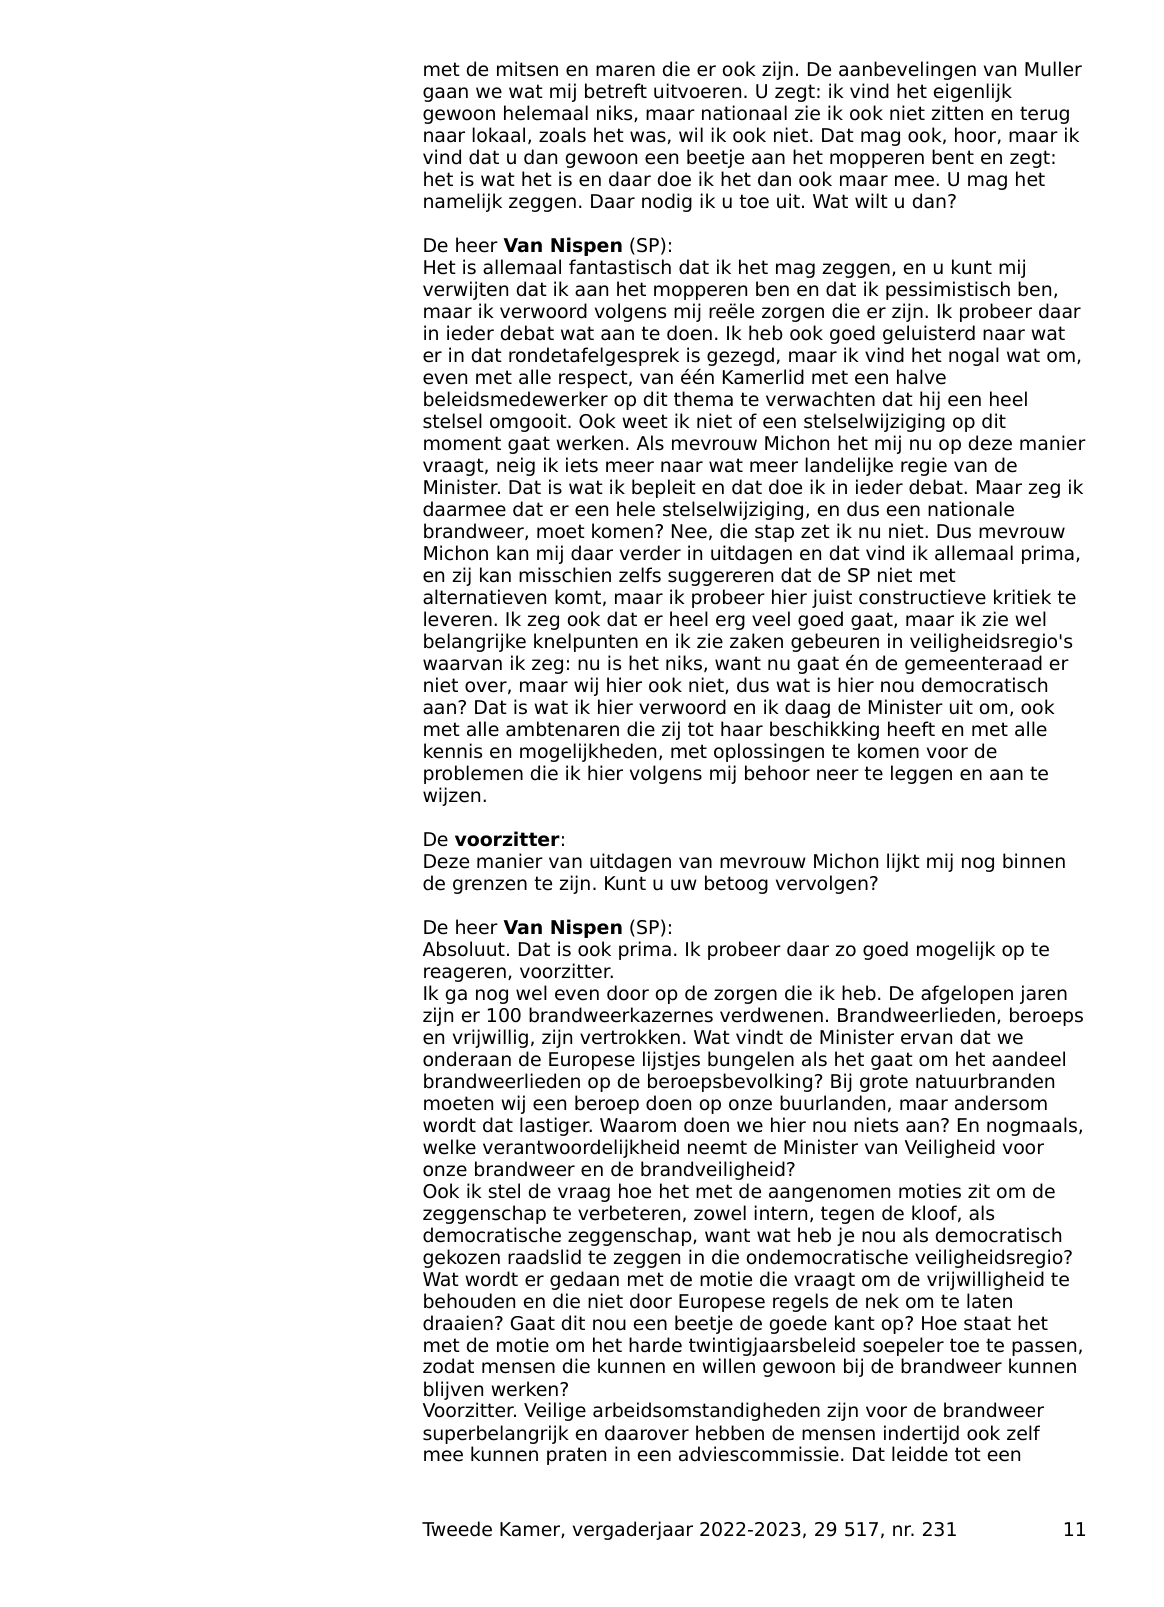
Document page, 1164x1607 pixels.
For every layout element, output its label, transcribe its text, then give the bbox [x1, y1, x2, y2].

text Absoluut. Dat is ook prima. Ik probeer daar zo goed mogelijk op te reageren, voorzitter. [422, 939, 1087, 983]
text De heer Van Nispen (SP): [422, 917, 1087, 939]
text Ook ik stel de vraag hoe het met de aangenomen moties zit om de zeggenschap te verbeteren, zowel intern, tegen de kloof, als democratische zeggenschap, want wat heb je nou als democratisch gekozen raadslid te zeggen in die ondemocratische veiligheidsregio? Wat wordt er gedaan met de motie die vraagt om de vrijwilligheid te behouden en die niet door Europese regels de nek om te laten draaien? Gaat dit nou een beetje de goede kant op? Hoe staat het met de motie om het harde twintigjaarsbeleid soepeler toe te passen, zodat mensen die kunnen en willen gewoon bij de brandweer kunnen blijven werken? [422, 1181, 1087, 1400]
text De voorzitter: [422, 829, 1087, 851]
text Ik ga nog wel even door op de zorgen die ik heb. De afgelopen jaren zijn er 100 brandweerkazernes verdwenen. Brandweerlieden, beroeps en vrijwillig, zijn vertrokken. Wat vindt de Minister ervan dat we onderaan de Europese lijstjes bungelen als het gaat om het aandeel brandweerlieden op de beroepsbevolking? Bij grote natuurbranden moeten wij een beroep doen op onze buurlanden, maar andersom wordt dat lastiger. Waarom doen we hier nou niets aan? En nogmaals, welke verantwoordelijkheid neemt de Minister van Veiligheid voor onze brandweer en de brandveiligheid? [422, 983, 1087, 1181]
text De heer Van Nispen (SP): [422, 235, 1087, 257]
text met de mitsen en maren die er ook zijn. De aanbevelingen van Muller gaan we wat mij betreft uitvoeren. U zegt: ik vind het eigenlijk gewoon helemaal niks, maar nationaal zie ik ook niet zitten en terug naar lokaal, zoals het was, wil ik ook niet. Dat mag ook, hoor, maar ik vind dat u dan gewoon een beetje aan het mopperen bent en zegt: het is wat het is en daar doe ik het dan ook maar mee. U mag het namelijk zeggen. Daar nodig ik u toe uit. Wat wilt u dan? [422, 59, 1087, 213]
text Deze manier van uitdagen van mevrouw Michon lijkt mij nog binnen de grenzen te zijn. Kunt u uw betoog vervolgen? [422, 851, 1087, 895]
text Voorzitter. Veilige arbeidsomstandigheden zijn voor de brandweer superbelangrijk en daarover hebben de mensen indertijd ook zelf mee kunnen praten in een adviescommissie. Dat leidde tot een [422, 1400, 1087, 1466]
text Het is allemaal fantastisch dat ik het mag zeggen, en u kunt mij verwijten dat ik aan het mopperen ben en dat ik pessimistisch ben, maar ik verwoord volgens mij reële zorgen die er zijn. Ik probeer daar in ieder debat wat aan te doen. Ik heb ook goed geluisterd naar wat er in dat rondetafelgesprek is gezegd, maar ik vind het nogal wat om, even met alle respect, van één Kamerlid met een halve beleidsmedewerker op dit thema te verwachten dat hij een heel stelsel omgooit. Ook weet ik niet of een stelselwijziging op dit moment gaat werken. Als mevrouw Michon het mij nu op deze manier vraagt, neig ik iets meer naar wat meer landelijke regie van de Minister. Dat is wat ik bepleit en dat doe ik in ieder debat. Maar zeg ik daarmee dat er een hele stelselwijziging, en dus een nationale brandweer, moet komen? Nee, die stap zet ik nu niet. Dus mevrouw Michon kan mij daar verder in uitdagen en dat vind ik allemaal prima, en zij kan misschien zelfs suggereren dat de SP niet met alternatieven komt, maar ik probeer hier juist constructieve kritiek te leveren. Ik zeg ook dat er heel erg veel goed gaat, maar ik zie wel belangrijke knelpunten en ik zie zaken gebeuren in veiligheidsregio's waarvan ik zeg: nu is het niks, want nu gaat én de gemeenteraad er niet over, maar wij hier ook niet, dus wat is hier nou democratisch aan? Dat is wat ik hier verwoord en ik daag de Minister uit om, ook met alle ambtenaren die zij tot haar beschikking heeft en met alle kennis en mogelijkheden, met oplossingen te komen voor de problemen die ik hier volgens mij behoor neer te leggen en aan te wijzen. [422, 257, 1087, 807]
